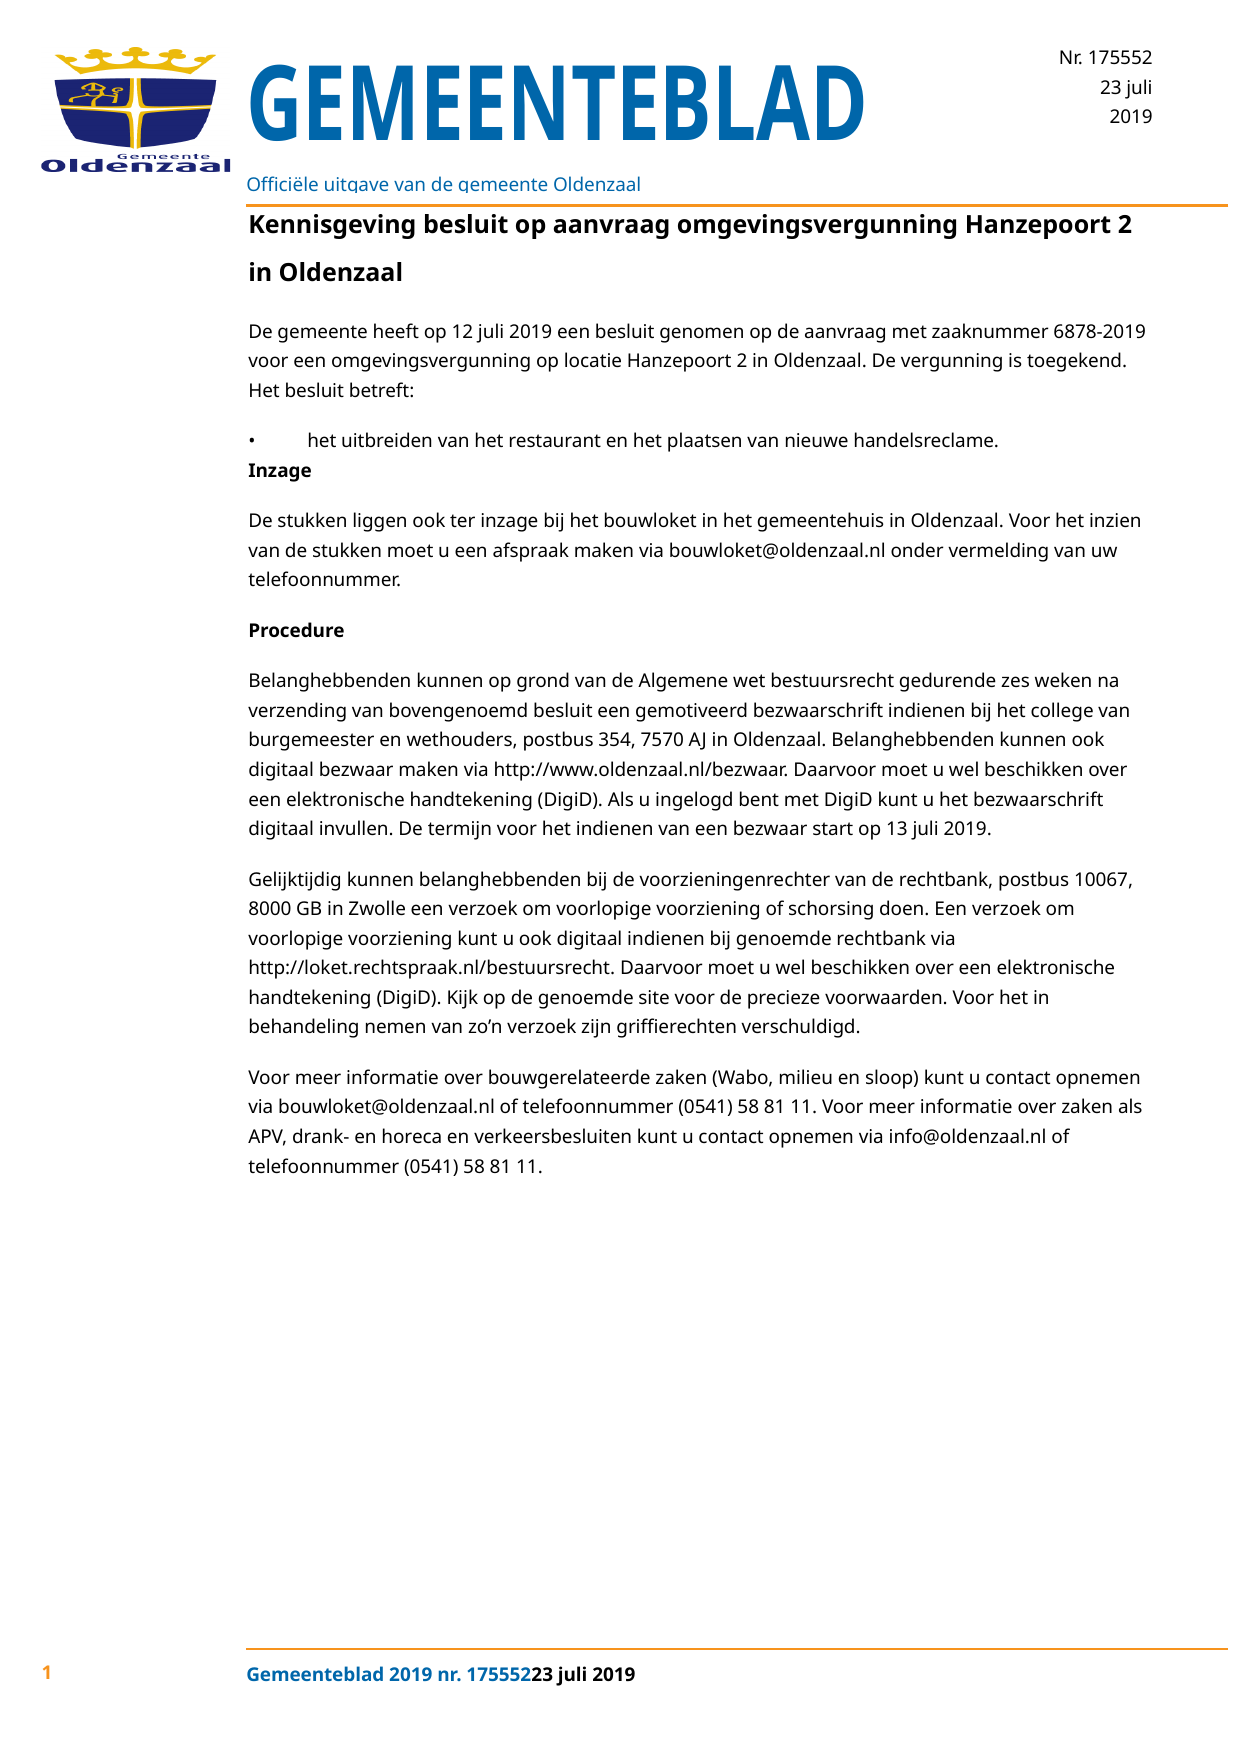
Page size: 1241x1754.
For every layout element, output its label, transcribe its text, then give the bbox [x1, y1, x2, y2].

picture [41, 47, 231, 172]
list het uitbreiden van het restaurant en het plaatsen van nieuwe handelsreclame. [248, 427, 1152, 453]
text De stukken liggen ook ter inzage bij het bouwloket in het gemeentehuis in Oldenzaal. Voor het inzien van de stukken moet u een afspraak maken via bouwloket@oldenzaal.nl onder vermelding van uw telefoonnummer. [248, 507, 1152, 592]
text Belanghebbenden kunnen op grond van de Algemene wet bestuursrecht gedurende zes weken na verzending van bovengenoemd besluit een gemotiveerd bezwaarschrift indienen bij het college van burgemeester en wethouders, postbus 354, 7570 AJ in Oldenzaal. Belanghebbenden kunnen ook digitaal bezwaar maken via http://www.oldenzaal.nl/bezwaar. Daarvoor moet u wel beschikken over een elektronische handtekening (DigiD). Als u ingelogd bent met DigiD kunt u het bezwaarschrift digitaal invullen. De termijn voor het indienen van een bezwaar start op 13 juli 2019. [248, 667, 1152, 841]
text De gemeente heeft op 12 juli 2019 een besluit genomen op de aanvraag met zaaknummer 6878-2019 voor een omgevingsvergunning op locatie Hanzepoort 2 in Oldenzaal. De vergunning is toegekend. Het besluit betreft: [248, 318, 1152, 403]
text Procedure [248, 617, 1152, 643]
text Gelijktijdig kunnen belanghebbenden bij de voorzieningenrechter van de rechtbank, postbus 10067, 8000 GB in Zwolle een verzoek om voorlopige voorziening of schorsing doen. Een verzoek om voorlopige voorziening kunt u ook digitaal indienen bij genoemde rechtbank via http://loket.rechtspraak.nl/bestuursrecht. Daarvoor moet u wel beschikken over een elektronische handtekening (DigiD). Kijk op de genoemde site voor de precieze voorwaarden. Voor het in behandeling nemen van zo’n verzoek zijn griffierechten verschuldigd. [248, 866, 1152, 1039]
text Kennisgeving besluit op aanvraag omgevingsvergunning Hanzepoort 2 in Oldenzaal [248, 207, 1152, 288]
text Inzage [248, 457, 1152, 483]
text Voor meer informatie over bouwgerelateerde zaken (Wabo, milieu en sloop) kunt u contact opnemen via bouwloket@oldenzaal.nl of telefoonnummer (0541) 58 81 11. Voor meer informatie over zaken als APV, drank- en horeca en verkeersbesluiten kunt u contact opnemen via info@oldenzaal.nl of telefoonnummer (0541) 58 81 11. [248, 1064, 1152, 1179]
